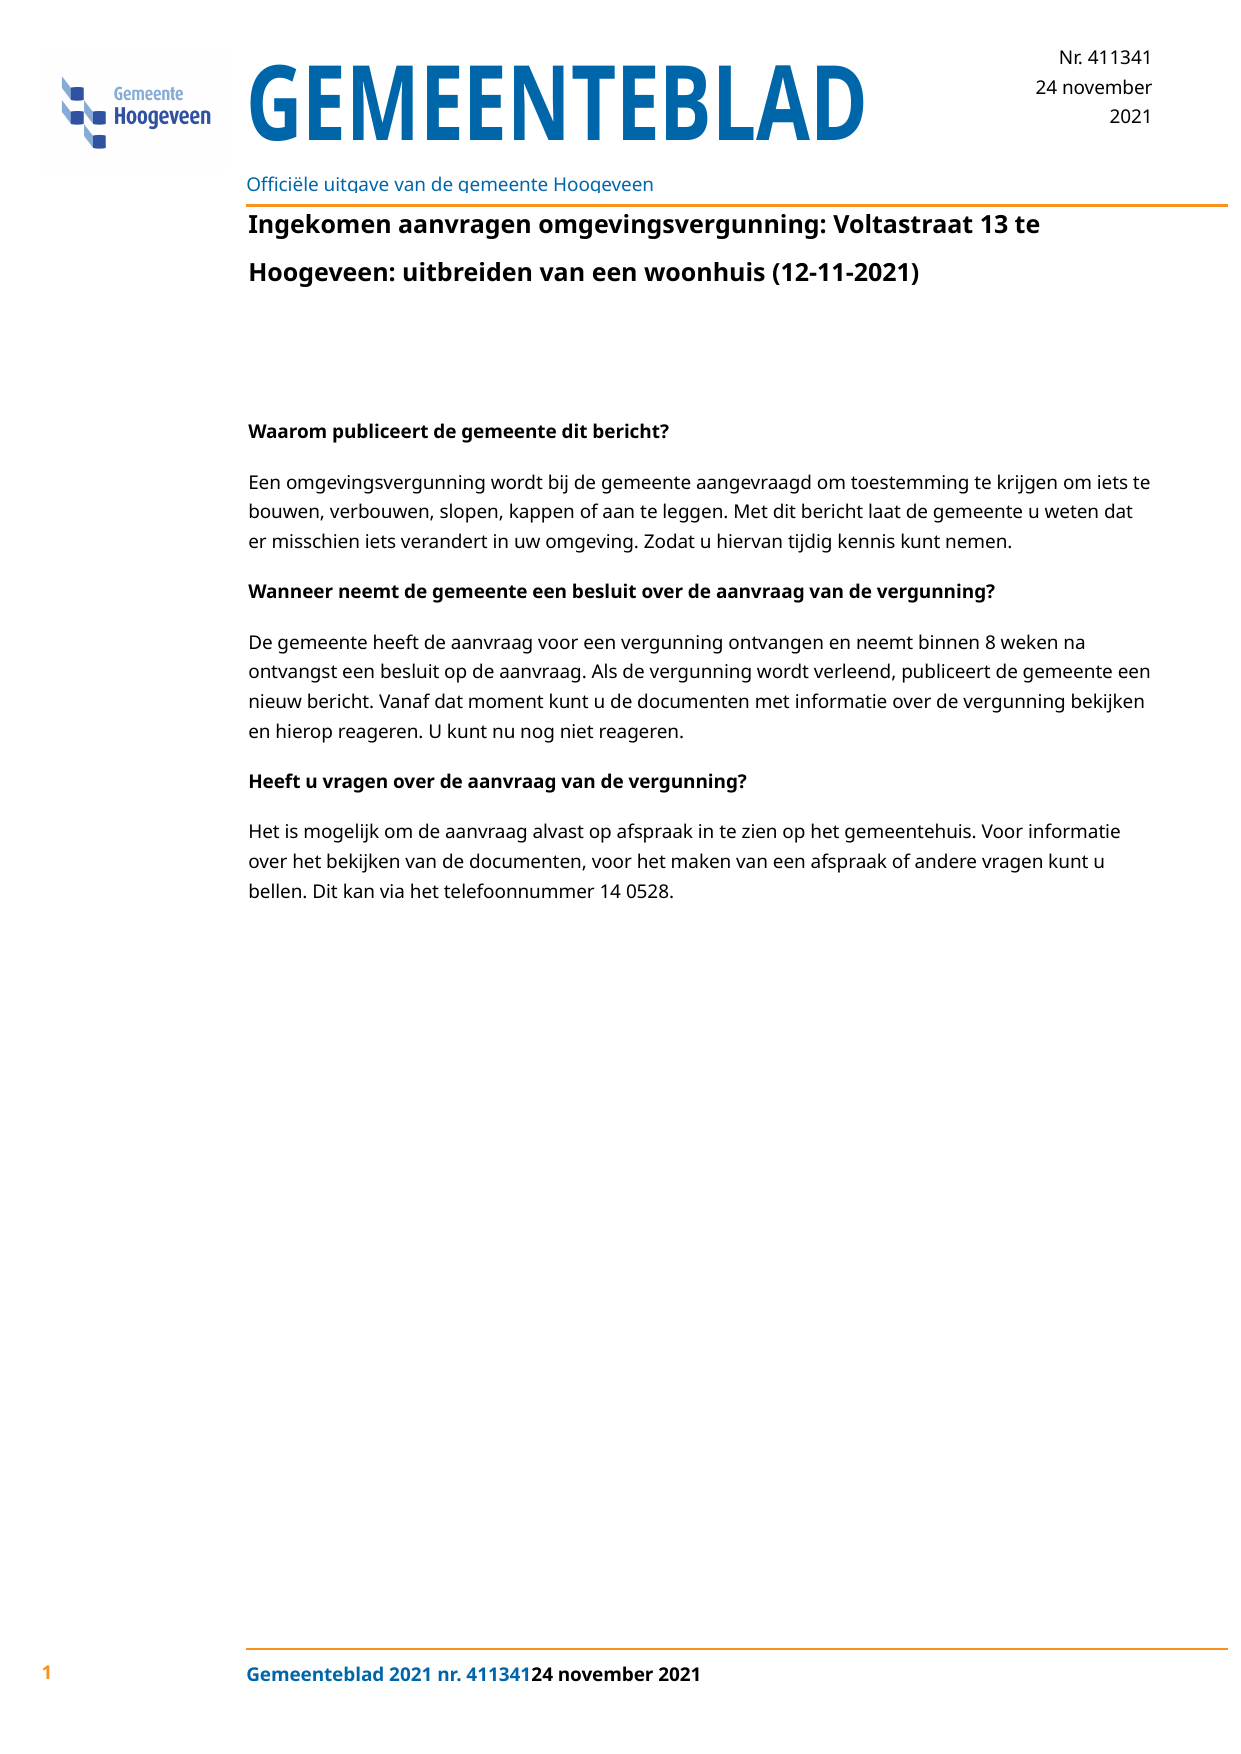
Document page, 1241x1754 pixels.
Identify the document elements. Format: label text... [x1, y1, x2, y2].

text Ingekomen aanvragen omgevingsvergunning: Voltastraat 13 te Hoogeveen: uitbreiden van een woonhuis (12-11-2021) [248, 207, 1152, 288]
text De gemeente heeft de aanvraag voor een vergunning ontvangen en neemt binnen 8 weken na ontvangst een besluit op de aanvraag. Als de vergunning wordt verleend, publiceert de gemeente een nieuw bericht. Vanaf dat moment kunt u de documenten met informatie over de vergunning bekijken en hierop reageren. U kunt nu nog niet reageren. [248, 629, 1152, 744]
text Waarom publiceert de gemeente dit bericht? [248, 419, 1152, 444]
text Wanneer neemt de gemeente een besluit over de aanvraag van de vergunning? [248, 579, 1152, 604]
picture [41, 47, 231, 172]
text Het is mogelijk om de aanvraag alvast op afspraak in te zien op het gemeentehuis. Voor informatie over het bekijken van de documenten, voor het maken van een afspraak of andere vragen kunt u bellen. Dit kan via het telefoonnummer 14 0528. [248, 819, 1152, 904]
text Een omgevingsvergunning wordt bij de gemeente aangevraagd om toestemming te krijgen om iets te bouwen, verbouwen, slopen, kappen of aan te leggen. Met dit bericht laat de gemeente u weten dat er misschien iets verandert in uw omgeving. Zodat u hiervan tijdig kennis kunt nemen. [248, 469, 1152, 554]
text Heeft u vragen over de aanvraag van de vergunning? [248, 768, 1152, 794]
